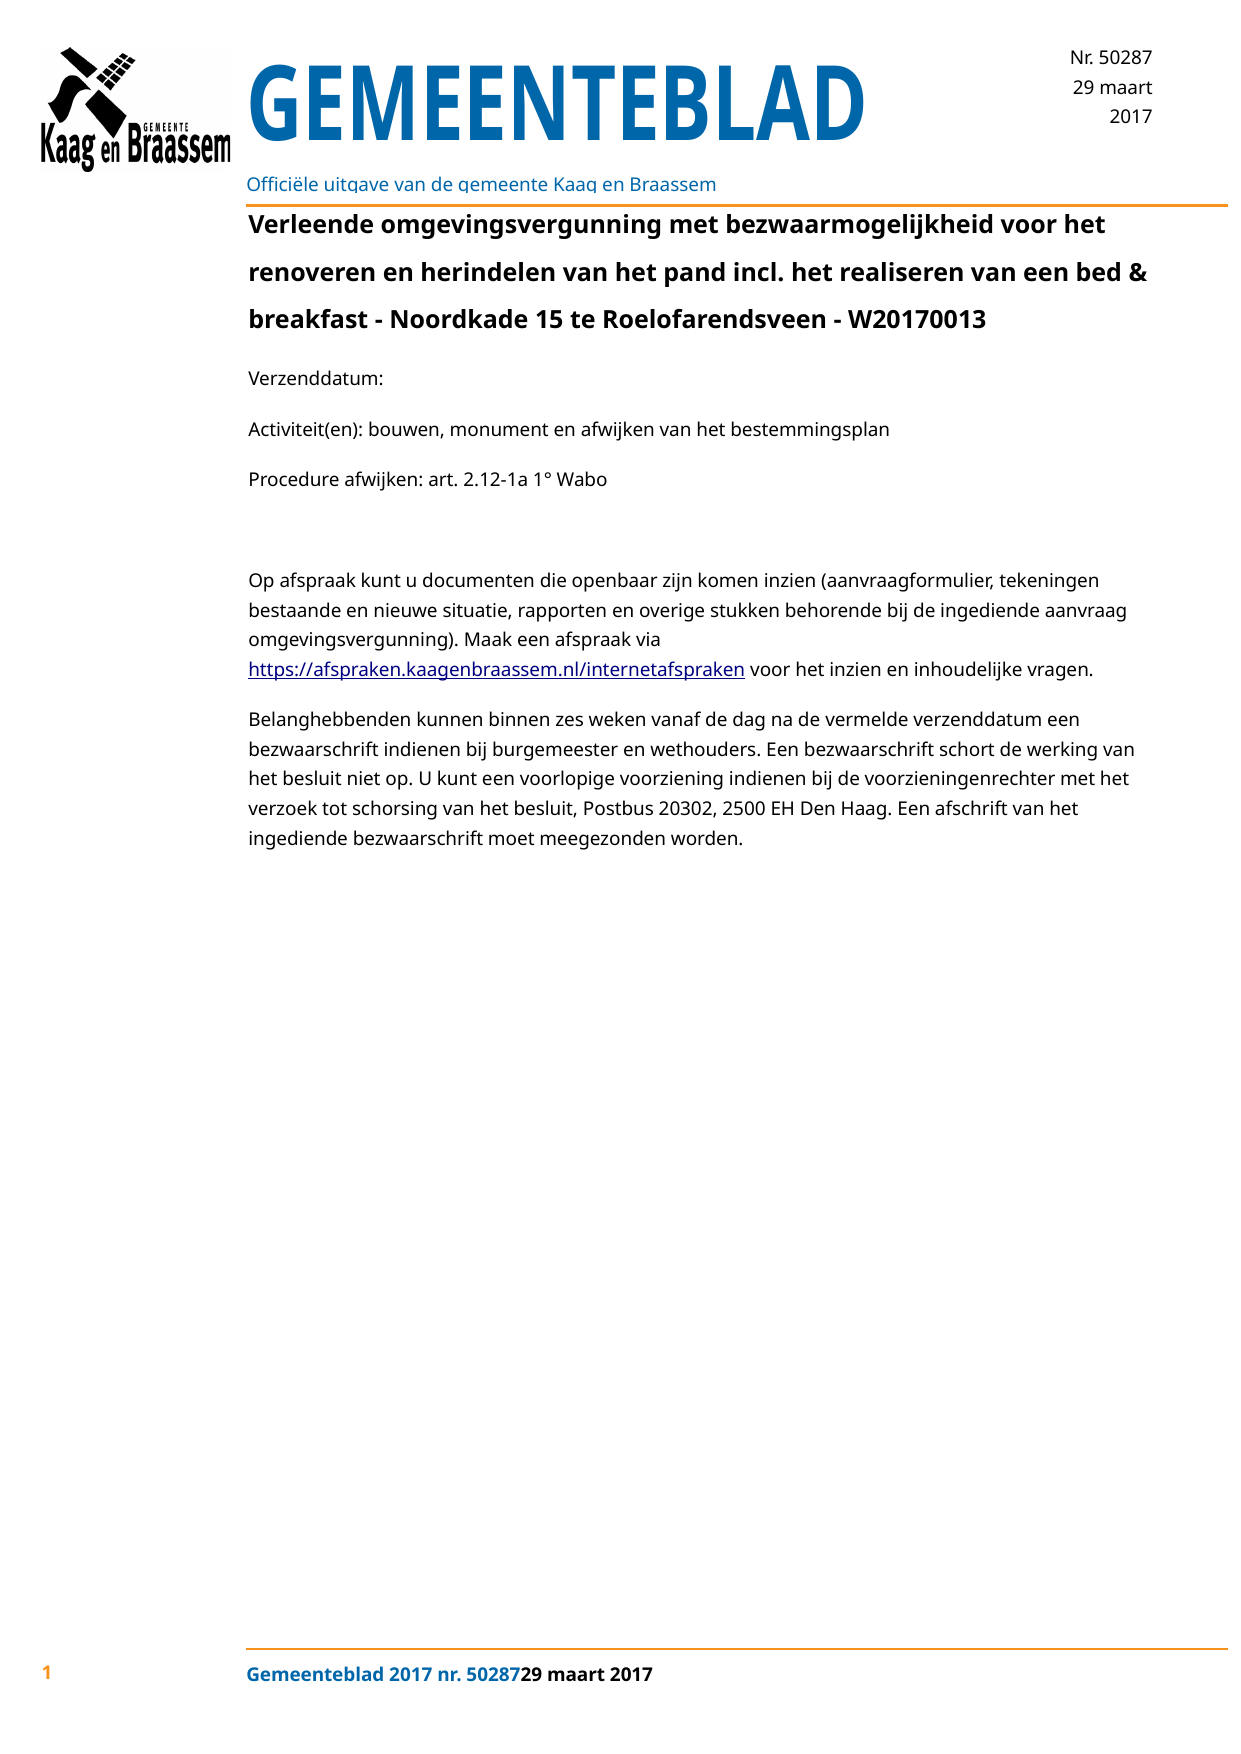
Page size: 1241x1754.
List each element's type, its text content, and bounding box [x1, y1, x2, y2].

text Belanghebbenden kunnen binnen zes weken vanaf de dag na de vermelde verzenddatum een bezwaarschrift indienen bij burgemeester en wethouders. Een bezwaarschrift schort de werking van het besluit niet op. U kunt een voorlopige voorziening indienen bij de voorzieningenrechter met het verzoek tot schorsing van het besluit, Postbus 20302, 2500 EH Den Haag. Een afschrift van het ingediende bezwaarschrift moet meegezonden worden. [248, 706, 1152, 850]
text Procedure afwijken: art. 2.12-1a 1° Wabo [248, 466, 1152, 492]
text Op afspraak kunt u documenten die openbaar zijn komen inzien (aanvraagformulier, tekeningen bestaande en nieuwe situatie, rapporten en overige stukken behorende bij de ingediende aanvraag omgevingsvergunning). Maak een afspraak via https://afspraken.kaagenbraassem.nl/internetafspraken voor het inzien en inhoudelijke vragen. [248, 567, 1152, 682]
text Activiteit(en): bouwen, monument en afwijken van het bestemmingsplan [248, 416, 1152, 442]
text Verzenddatum: [248, 366, 1152, 391]
picture [41, 47, 231, 172]
text Verleende omgevingsvergunning met bezwaarmogelijkheid voor het renoveren en herindelen van het pand incl. het realiseren van een bed & breakfast - Noordkade 15 te Roelofarendsveen - W20170013 [248, 207, 1152, 336]
